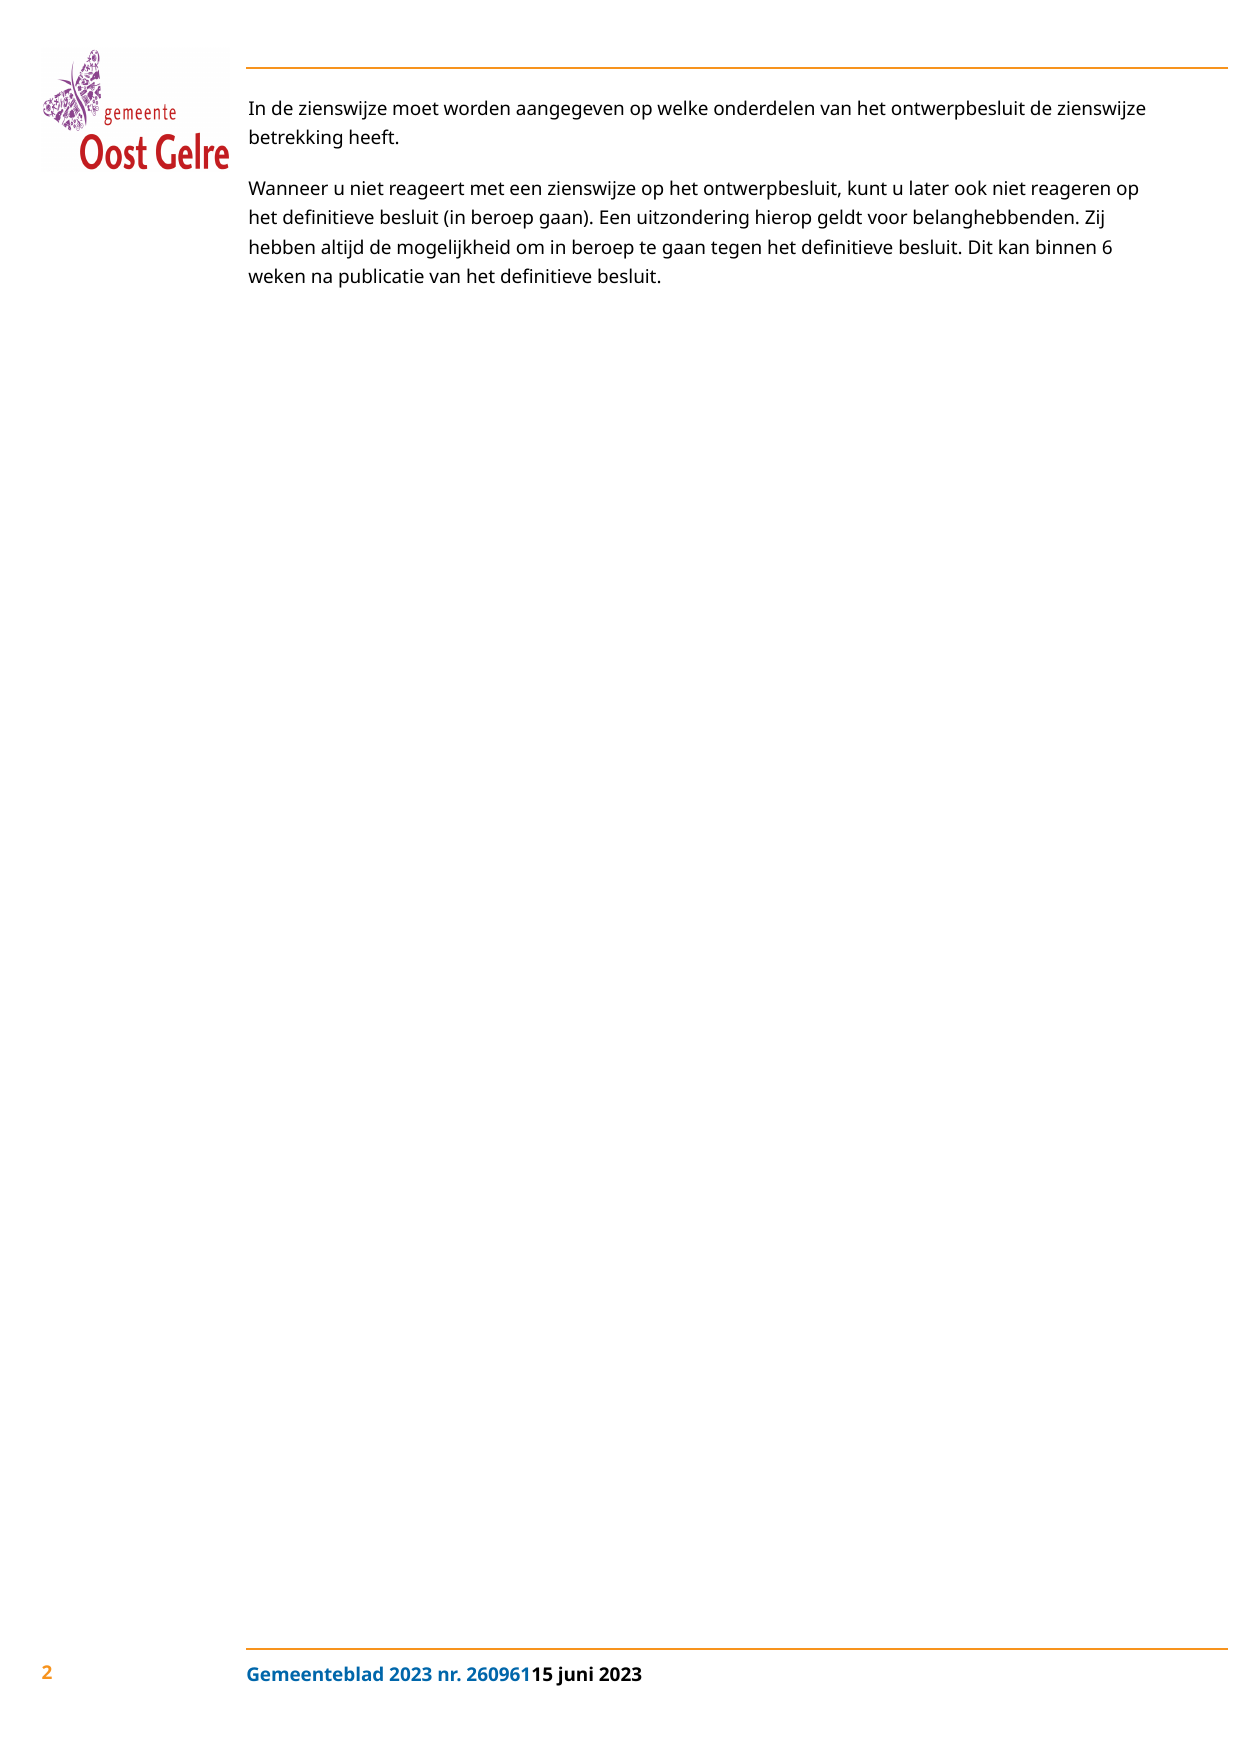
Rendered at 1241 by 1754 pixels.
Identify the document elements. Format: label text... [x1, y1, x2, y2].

text Wanneer u niet reageert met een zienswijze op het ontwerpbesluit, kunt u later ook niet reageren op het definitieve besluit (in beroep gaan). Een uitzondering hierop geldt voor belanghebbenden. Zij hebben altijd de mogelijkheid om in beroep te gaan tegen het definitieve besluit. Dit kan binnen 6 weken na publicatie van het definitieve besluit. [248, 175, 1152, 289]
text In de zienswijze moet worden aangegeven op welke onderdelen van het ontwerpbesluit de zienswijze betrekking heeft. [248, 95, 1152, 150]
picture [41, 47, 231, 172]
